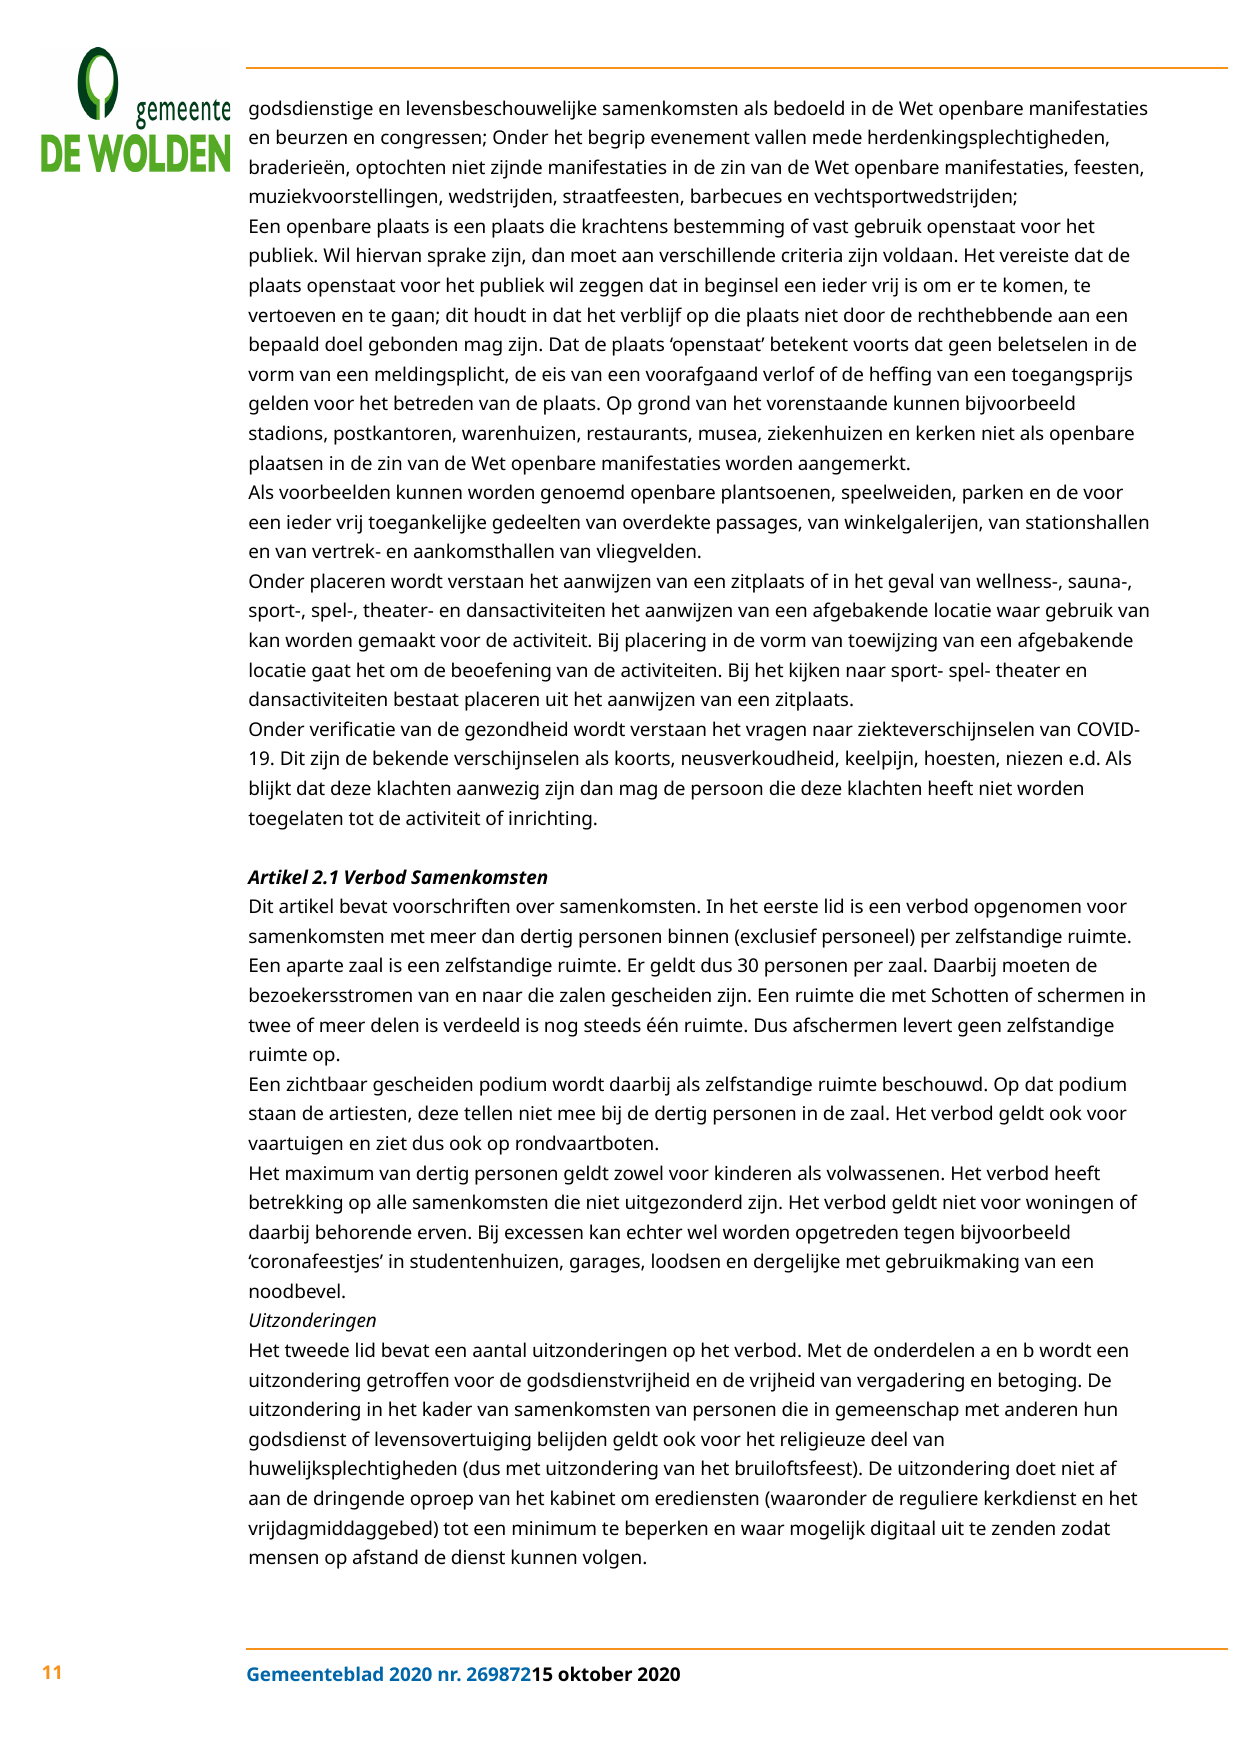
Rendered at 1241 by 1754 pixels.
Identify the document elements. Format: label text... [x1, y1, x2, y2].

text Dit artikel bevat voorschriften over samenkomsten. In het eerste lid is een verbod opgenomen voor samenkomsten met meer dan dertig personen binnen (exclusief personeel) per zelfstandige ruimte. Een aparte zaal is een zelfstandige ruimte. Er geldt dus 30 personen per zaal. Daarbij moeten de bezoekersstromen van en naar die zalen gescheiden zijn. Een ruimte die met Schotten of schermen in twee of meer delen is verdeeld is nog steeds één ruimte. Dus afschermen levert geen zelfstandige ruimte op. [248, 893, 1152, 1067]
text Onder verificatie van de gezondheid wordt verstaan het vragen naar ziekteverschijnselen van COVID-19. Dit zijn de bekende verschijnselen als koorts, neusverkoudheid, keelpijn, hoesten, niezen e.d. Als blijkt dat deze klachten aanwezig zijn dan mag de persoon die deze klachten heeft niet worden toegelaten tot de activiteit of inrichting. [248, 716, 1152, 831]
text Uitzonderingen [248, 1308, 1152, 1333]
text godsdienstige en levensbeschouwelijke samenkomsten als bedoeld in de Wet openbare manifestaties en beurzen en congressen; Onder het begrip evenement vallen mede herdenkingsplechtigheden, braderieën, optochten niet zijnde manifestaties in de zin van de Wet openbare manifestaties, feesten, muziekvoorstellingen, wedstrijden, straatfeesten, barbecues en vechtsportwedstrijden; [248, 95, 1152, 209]
text Het maximum van dertig personen geldt zowel voor kinderen als volwassenen. Het verbod heeft betrekking op alle samenkomsten die niet uitgezonderd zijn. Het verbod geldt niet voor woningen of daarbij behorende erven. Bij excessen kan echter wel worden opgetreden tegen bijvoorbeeld ‘coronafeestjes’ in studentenhuizen, garages, loodsen en dergelijke met gebruikmaking van een noodbevel. [248, 1160, 1152, 1304]
picture [41, 47, 231, 172]
text Het tweede lid bevat een aantal uitzonderingen op het verbod. Met de onderdelen a en b wordt een uitzondering getroffen voor de godsdienstvrijheid en de vrijheid van vergadering en betoging. De uitzondering in het kader van samenkomsten van personen die in gemeenschap met anderen hun godsdienst of levensovertuiging belijden geldt ook voor het religieuze deel van huwelijksplechtigheden (dus met uitzondering van het bruiloftsfeest). De uitzondering doet niet af aan de dringende oproep van het kabinet om erediensten (waaronder de reguliere kerkdienst en het vrijdagmiddaggebed) tot een minimum te beperken en waar mogelijk digitaal uit te zenden zodat mensen op afstand de dienst kunnen volgen. [248, 1337, 1152, 1570]
text Onder placeren wordt verstaan het aanwijzen van een zitplaats of in het geval van wellness-, sauna-, sport-, spel-, theater- en dansactiviteiten het aanwijzen van een afgebakende locatie waar gebruik van kan worden gemaakt voor de activiteit. Bij placering in de vorm van toewijzing van een afgebakende locatie gaat het om de beoefening van de activiteiten. Bij het kijken naar sport- spel- theater en dansactiviteiten bestaat placeren uit het aanwijzen van een zitplaats. [248, 568, 1152, 712]
text Een openbare plaats is een plaats die krachtens bestemming of vast gebruik openstaat voor het publiek. Wil hiervan sprake zijn, dan moet aan verschillende criteria zijn voldaan. Het vereiste dat de plaats openstaat voor het publiek wil zeggen dat in beginsel een ieder vrij is om er te komen, te vertoeven en te gaan; dit houdt in dat het verblijf op die plaats niet door de rechthebbende aan een bepaald doel gebonden mag zijn. Dat de plaats ‘openstaat’ betekent voorts dat geen beletselen in de vorm van een meldingsplicht, de eis van een voorafgaand verlof of de heffing van een toegangsprijs gelden voor het betreden van de plaats. Op grond van het vorenstaande kunnen bijvoorbeeld stadions, postkantoren, warenhuizen, restaurants, musea, ziekenhuizen en kerken niet als openbare plaatsen in de zin van de Wet openbare manifestaties worden aangemerkt. [248, 213, 1152, 476]
text Artikel 2.1 Verbod Samenkomsten [248, 864, 1152, 890]
text Als voorbeelden kunnen worden genoemd openbare plantsoenen, speelweiden, parken en de voor een ieder vrij toegankelijke gedeelten van overdekte passages, van winkelgalerijen, van stationshallen en van vertrek- en aankomsthallen van vliegvelden. [248, 479, 1152, 564]
text Een zichtbaar gescheiden podium wordt daarbij als zelfstandige ruimte beschouwd. Op dat podium staan de artiesten, deze tellen niet mee bij de dertig personen in de zaal. Het verbod geldt ook voor vaartuigen en ziet dus ook op rondvaartboten. [248, 1071, 1152, 1156]
